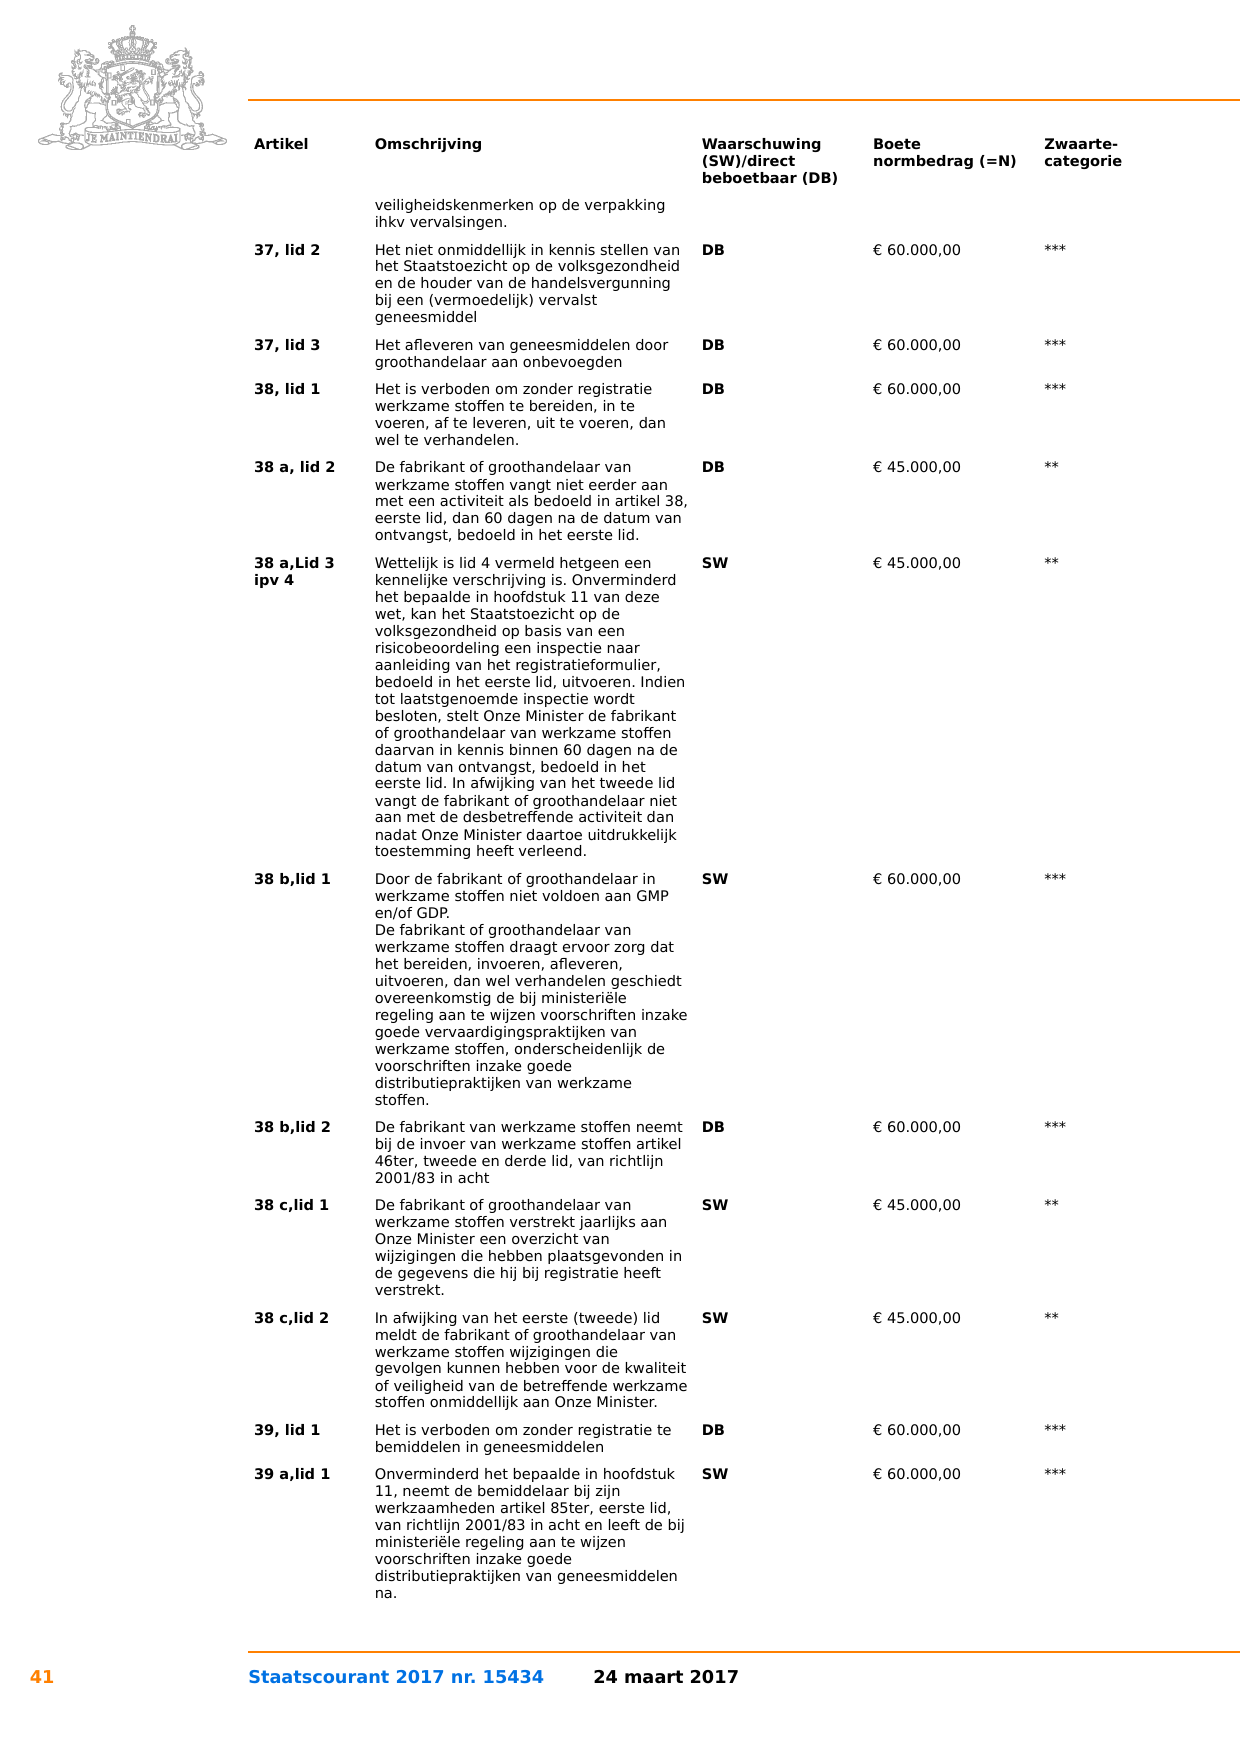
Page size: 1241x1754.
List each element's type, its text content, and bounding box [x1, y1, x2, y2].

table_cell € 45.000,00 [868, 455, 1038, 549]
table_cell Onverminderd het bepaalde in hoofdstuk 11, neemt de bemiddelaar bij zijn werkzaamheden artikel 85ter, eerste lid, van richtlijn 2001/83 in acht en leeft de bij ministeriële regeling aan te wijzen voorschriften inzake goede distributiepraktijken van geneesmiddelen na. [369, 1461, 695, 1607]
table_cell Het afleveren van geneesmiddelen door groothandelaar aan onbevoegden [369, 332, 695, 375]
table_header Zwaarte-categorie [1039, 131, 1163, 191]
table_cell 38 b,lid 1 [249, 866, 368, 1113]
table_cell [696, 192, 867, 236]
table_header Boete normbedrag (=N) [868, 131, 1038, 191]
table_cell ** [1039, 1193, 1163, 1304]
table_cell SW [696, 866, 867, 1113]
table_cell 39, lid 1 [249, 1417, 368, 1460]
table_cell [868, 192, 1038, 236]
table_cell 38 a,Lid 3 ipv 4 [249, 550, 368, 865]
table_cell DB [696, 332, 867, 375]
table_cell De fabrikant van werkzame stoffen neemt bij de invoer van werkzame stoffen artikel 46ter, tweede en derde lid, van richtlijn 2001/83 in acht [369, 1114, 695, 1191]
table_cell ** [1039, 455, 1163, 549]
table_cell 38 a, lid 2 [249, 455, 368, 549]
table_cell DB [696, 455, 867, 549]
table_cell € 60.000,00 [868, 1417, 1038, 1460]
table_cell SW [696, 550, 867, 865]
table_header Waarschuwing (SW)/direct beboetbaar (DB) [696, 131, 867, 191]
table_cell ** [1039, 1305, 1163, 1416]
table_cell DB [696, 1114, 867, 1191]
table_cell Het is verboden om zonder registratie werkzame stoffen te bereiden, in te voeren, af te leveren, uit te voeren, dan wel te verhandelen. [369, 376, 695, 454]
table_cell *** [1039, 376, 1163, 454]
table_cell Wettelijk is lid 4 vermeld hetgeen een kennelijke verschrijving is. Onverminderd het bepaalde in hoofdstuk 11 van deze wet, kan het Staatstoezicht op de volksgezondheid op basis van een risicobeoordeling een inspectie naar aanleiding van het registratieformulier, bedoeld in het eerste lid, uitvoeren. Indien tot laatstgenoemde inspectie wordt besloten, stelt Onze Minister de fabrikant of groothandelaar van werkzame stoffen daarvan in kennis binnen 60 dagen na de datum van ontvangst, bedoeld in het eerste lid. In afwijking van het tweede lid vangt de fabrikant of groothandelaar niet aan met de desbetreffende activiteit dan nadat Onze Minister daartoe uitdrukkelijk toestemming heeft verleend. [369, 550, 695, 865]
table_cell DB [696, 237, 867, 331]
table_cell SW [696, 1193, 867, 1304]
table_cell € 60.000,00 [868, 1461, 1038, 1607]
table_cell ** [1039, 550, 1163, 865]
table_cell De fabrikant of groothandelaar van werkzame stoffen vangt niet eerder aan met een activiteit als bedoeld in artikel 38, eerste lid, dan 60 dagen na de datum van ontvangst, bedoeld in het eerste lid. [369, 455, 695, 549]
table_cell In afwijking van het eerste (tweede) lid meldt de fabrikant of groothandelaar van werkzame stoffen wijzigingen die gevolgen kunnen hebben voor de kwaliteit of veiligheid van de betreffende werkzame stoffen onmiddellijk aan Onze Minister. [369, 1305, 695, 1416]
picture [38, 25, 227, 150]
table_cell DB [696, 1417, 867, 1460]
table_cell SW [696, 1461, 867, 1607]
table_cell *** [1039, 1417, 1163, 1460]
table_cell € 45.000,00 [868, 1193, 1038, 1304]
table_cell Het niet onmiddellijk in kennis stellen van het Staatstoezicht op de volksgezondheid en de houder van de handelsvergunning bij een (vermoedelijk) vervalst geneesmiddel [369, 237, 695, 331]
table_cell SW [696, 1305, 867, 1416]
table_cell € 60.000,00 [868, 237, 1038, 331]
table_cell 38 c,lid 2 [249, 1305, 368, 1416]
table_cell 38 b,lid 2 [249, 1114, 368, 1191]
table_header Omschrijving [369, 131, 695, 191]
table_cell [1039, 192, 1163, 236]
table_cell DB [696, 376, 867, 454]
table_cell 39 a,lid 1 [249, 1461, 368, 1607]
table_cell € 60.000,00 [868, 866, 1038, 1113]
table_cell € 45.000,00 [868, 550, 1038, 865]
table_cell Het is verboden om zonder registratie te bemiddelen in geneesmiddelen [369, 1417, 695, 1460]
table_cell De fabrikant of groothandelaar van werkzame stoffen verstrekt jaarlijks aan Onze Minister een overzicht van wijzigingen die hebben plaatsgevonden in de gegevens die hij bij registratie heeft verstrekt. [369, 1193, 695, 1304]
table_cell *** [1039, 1461, 1163, 1607]
table_cell [249, 192, 368, 236]
table_cell *** [1039, 332, 1163, 375]
table_cell € 45.000,00 [868, 1305, 1038, 1416]
table_cell 37, lid 2 [249, 237, 368, 331]
table_cell 37, lid 3 [249, 332, 368, 375]
table_header Artikel [249, 131, 368, 191]
table_cell *** [1039, 1114, 1163, 1191]
table_cell € 60.000,00 [868, 376, 1038, 454]
table_cell 38, lid 1 [249, 376, 368, 454]
table_cell *** [1039, 866, 1163, 1113]
table_cell veiligheidskenmerken op de verpakking ihkv vervalsingen. [369, 192, 695, 236]
table_cell € 60.000,00 [868, 1114, 1038, 1191]
table_cell € 60.000,00 [868, 332, 1038, 375]
table_cell *** [1039, 237, 1163, 331]
table_cell Door de fabrikant of groothandelaar in werkzame stoffen niet voldoen aan GMP en/of GDP. De fabrikant of groothandelaar van werkzame stoffen draagt ervoor zorg dat het bereiden, invoeren, afleveren, uitvoeren, dan wel verhandelen geschiedt overeenkomstig de bij ministeriële regeling aan te wijzen voorschriften inzake goede vervaardigingspraktijken van werkzame stoffen, onderscheidenlijk de voorschriften inzake goede distributiepraktijken van werkzame stoffen. [369, 866, 695, 1113]
table_cell 38 c,lid 1 [249, 1193, 368, 1304]
